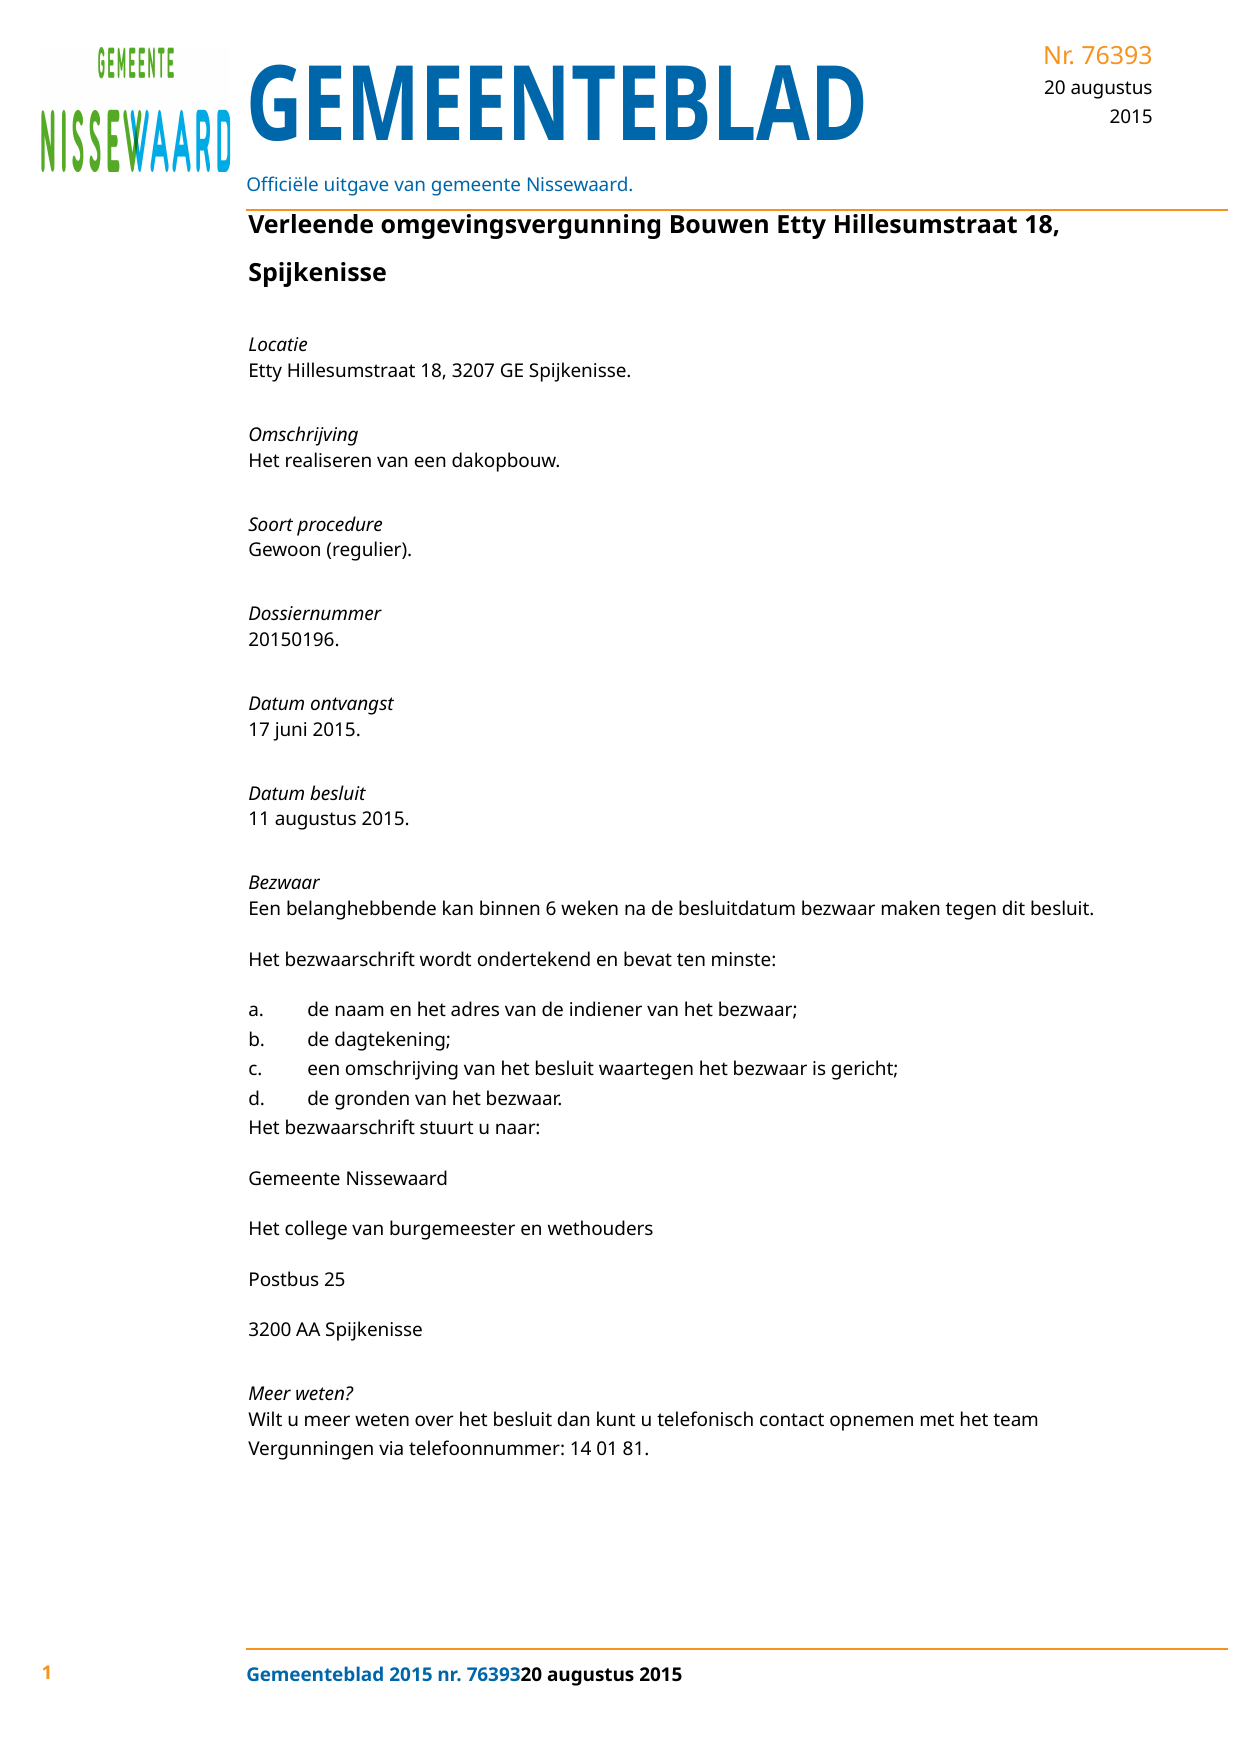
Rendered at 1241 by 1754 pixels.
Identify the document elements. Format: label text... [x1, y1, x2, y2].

text Het bezwaarschrift stuurt u naar: [248, 1114, 1152, 1140]
text 11 augustus 2015. [248, 806, 1152, 831]
text Postbus 25 [248, 1266, 1152, 1291]
text Bezwaar [248, 869, 1152, 895]
picture [200, 151, 206, 172]
text Soort procedure [248, 511, 1152, 537]
list de gronden van het bezwaar. [248, 1085, 1152, 1111]
text 3200 AA Spijkenisse [248, 1316, 1152, 1342]
picture [154, 157, 165, 172]
text Gewoon (regulier). [248, 537, 1152, 562]
text Dossiernummer [248, 601, 1152, 626]
list de dagtekening; [248, 1026, 1152, 1051]
text Datum besluit [248, 780, 1152, 806]
text Een belanghebbende kan binnen 6 weken na de besluitdatum bezwaar maken tegen dit besluit. [248, 895, 1152, 921]
text Locatie [248, 331, 1152, 357]
picture [201, 122, 206, 138]
list een omschrijving van het besluit waartegen het bezwaar is gericht; [248, 1055, 1152, 1081]
text Meer weten? [248, 1380, 1152, 1406]
text Het realiseren van een dakopbouw. [248, 447, 1152, 473]
text 20150196. [248, 626, 1152, 652]
text Wilt u meer weten over het besluit dan kunt u telefonisch contact opnemen met het team Vergunningen via telefoonnummer: 14 01 81. [248, 1406, 1152, 1461]
text Het bezwaarschrift wordt ondertekend en bevat ten minste: [248, 946, 1152, 971]
text 17 juni 2015. [248, 716, 1152, 742]
text Gemeente Nissewaard [248, 1165, 1152, 1191]
picture [176, 157, 187, 172]
list de naam en het adres van de indiener van het bezwaar; [248, 996, 1152, 1022]
text Verleende omgevingsvergunning Bouwen Etty Hillesumstraat 18, Spijkenisse [248, 211, 1152, 288]
text Etty Hillesumstraat 18, 3207 GE Spijkenisse. [248, 357, 1152, 383]
picture [222, 122, 227, 160]
text Datum ontvangst [248, 690, 1152, 716]
picture [41, 47, 231, 172]
text Het college van burgemeester en wethouders [248, 1215, 1152, 1241]
text Omschrijving [248, 421, 1152, 447]
